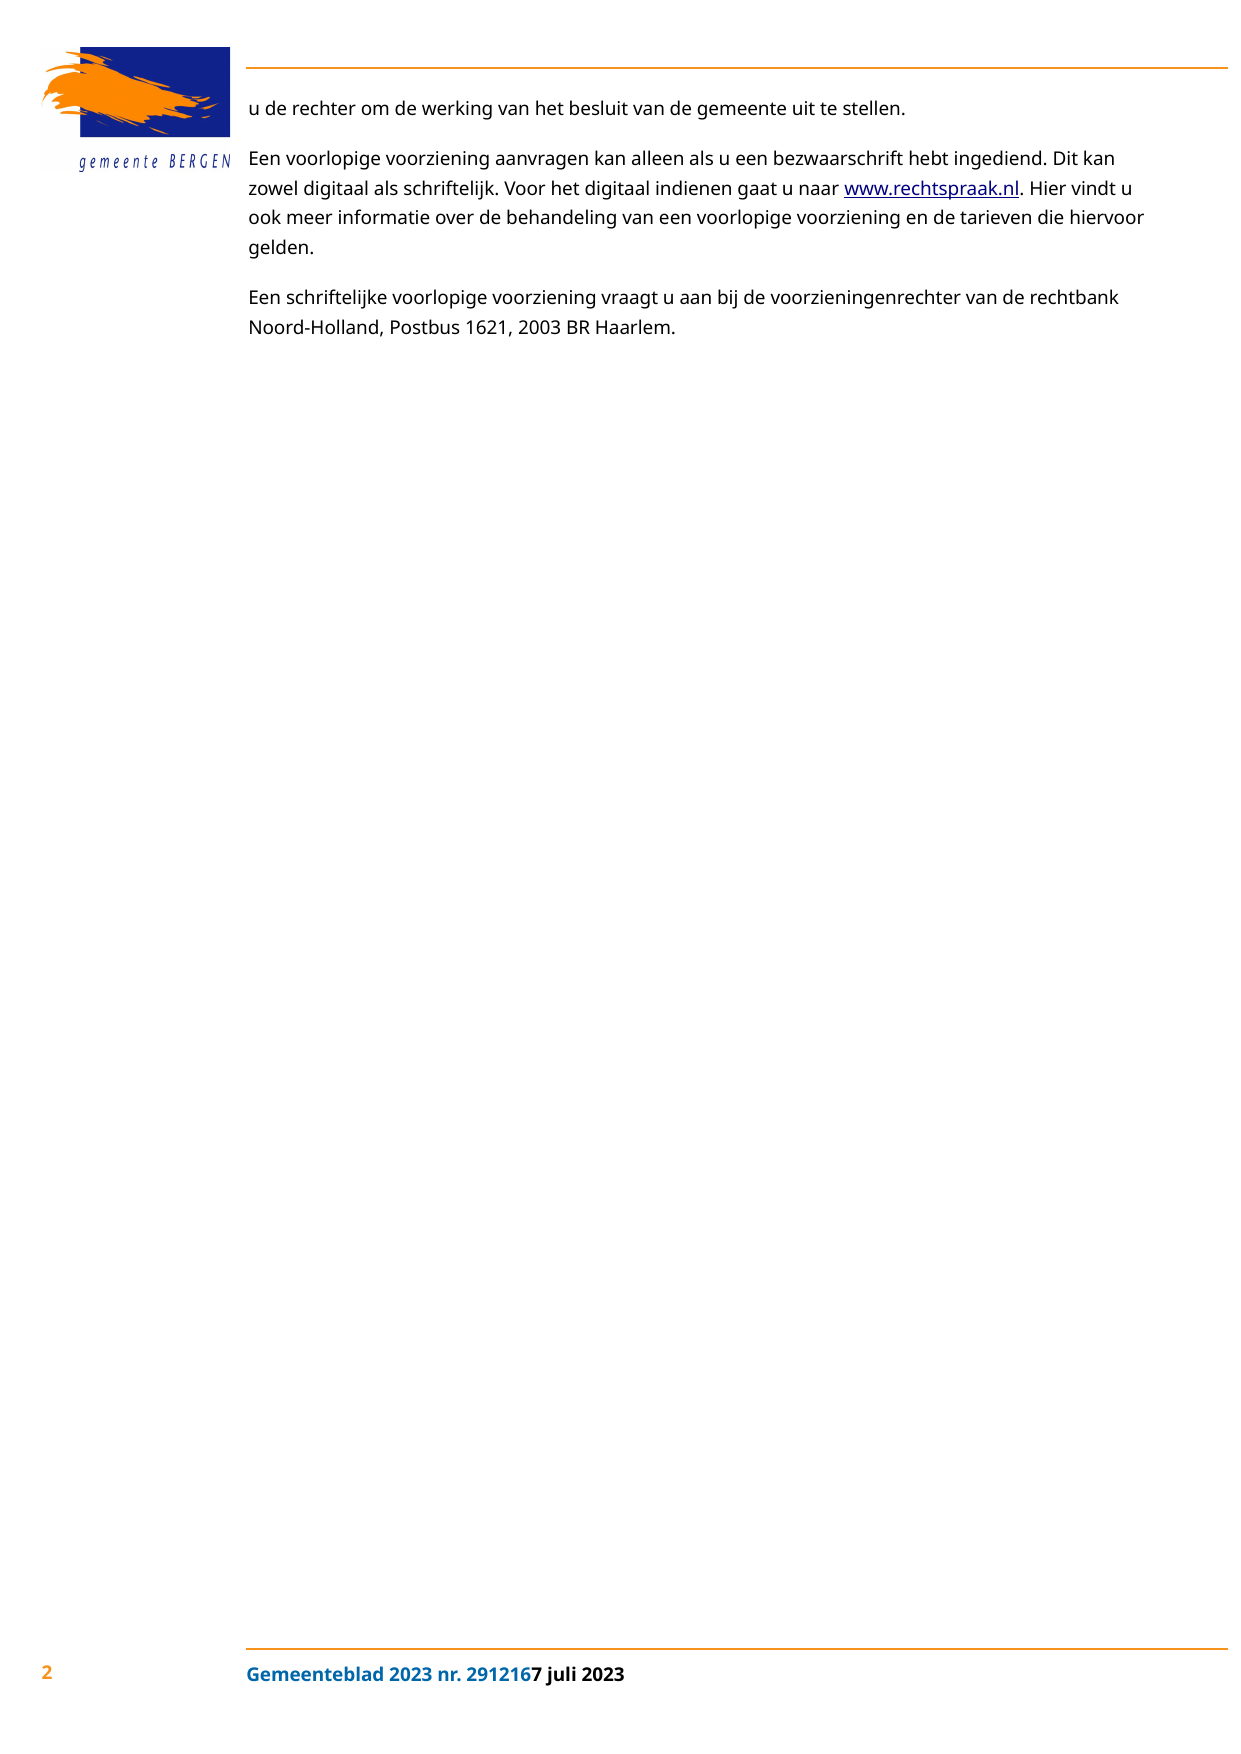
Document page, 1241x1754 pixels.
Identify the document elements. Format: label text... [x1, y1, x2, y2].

picture [41, 47, 231, 172]
text Een schriftelijke voorlopige voorziening vraagt u aan bij de voorzieningenrechter van de rechtbank Noord-Holland, Postbus 1621, 2003 BR Haarlem. [248, 284, 1152, 340]
text Een voorlopige voorziening aanvragen kan alleen als u een bezwaarschrift hebt ingediend. Dit kan zowel digitaal als schriftelijk. Voor het digitaal indienen gaat u naar www.rechtspraak.nl. Hier vindt u ook meer informatie over de behandeling van een voorlopige voorziening en de tarieven die hiervoor gelden. [248, 145, 1152, 260]
text u de rechter om de werking van het besluit van de gemeente uit te stellen. [248, 95, 1152, 121]
